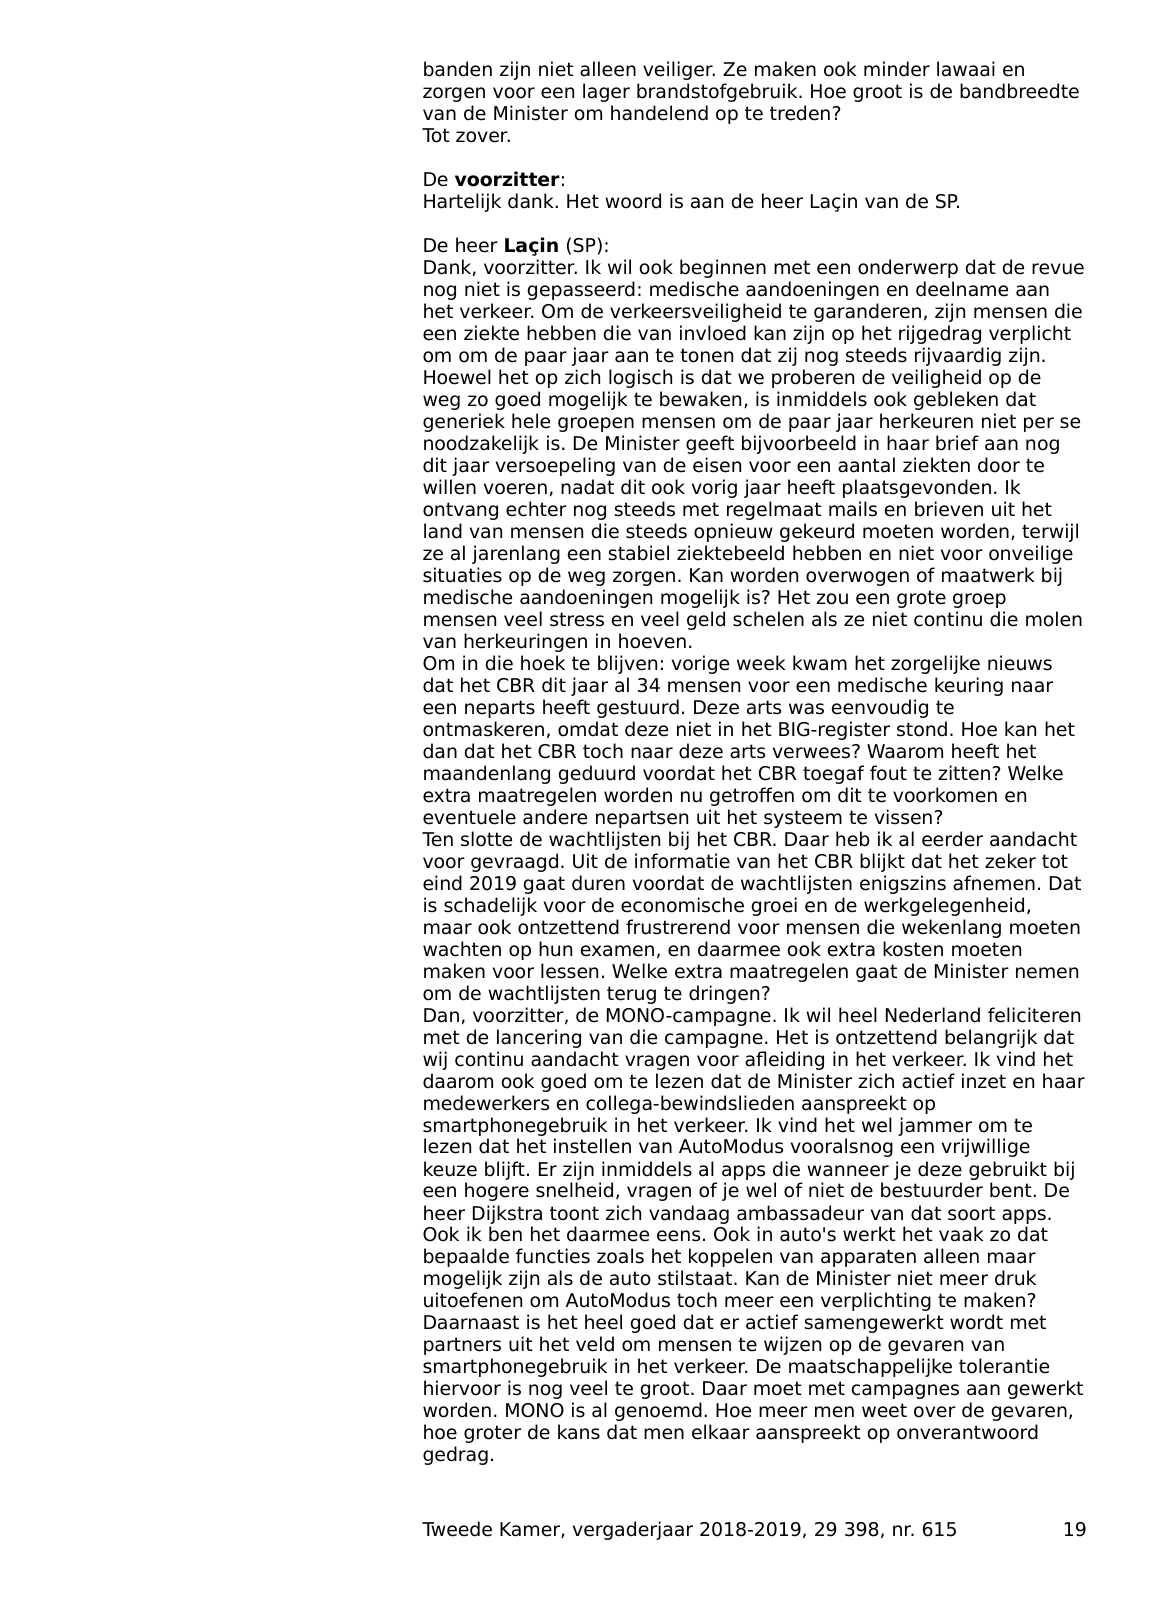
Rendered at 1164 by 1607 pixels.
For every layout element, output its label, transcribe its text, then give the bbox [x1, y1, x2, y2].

text De heer Laçin (SP): [422, 235, 1087, 257]
text Om in die hoek te blijven: vorige week kwam het zorgelijke nieuws dat het CBR dit jaar al 34 mensen voor een medische keuring naar een neparts heeft gestuurd. Deze arts was eenvoudig te ontmaskeren, omdat deze niet in het BIG-register stond. Hoe kan het dan dat het CBR toch naar deze arts verwees? Waarom heeft het maandenlang geduurd voordat het CBR toegaf fout te zitten? Welke extra maatregelen worden nu getroffen om dit te voorkomen en eventuele andere nepartsen uit het systeem te vissen? [422, 653, 1087, 829]
text Dank, voorzitter. Ik wil ook beginnen met een onderwerp dat de revue nog niet is gepasseerd: medische aandoeningen en deelname aan het verkeer. Om de verkeersveiligheid te garanderen, zijn mensen die een ziekte hebben die van invloed kan zijn op het rijgedrag verplicht om om de paar jaar aan te tonen dat zij nog steeds rijvaardig zijn. Hoewel het op zich logisch is dat we proberen de veiligheid op de weg zo goed mogelijk te bewaken, is inmiddels ook gebleken dat generiek hele groepen mensen om de paar jaar herkeuren niet per se noodzakelijk is. De Minister geeft bijvoorbeeld in haar brief aan nog dit jaar versoepeling van de eisen voor een aantal ziekten door te willen voeren, nadat dit ook vorig jaar heeft plaatsgevonden. Ik ontvang echter nog steeds met regelmaat mails en brieven uit het land van mensen die steeds opnieuw gekeurd moeten worden, terwijl ze al jarenlang een stabiel ziektebeeld hebben en niet voor onveilige situaties op de weg zorgen. Kan worden overwogen of maatwerk bij medische aandoeningen mogelijk is? Het zou een grote groep mensen veel stress en veel geld schelen als ze niet continu die molen van herkeuringen in hoeven. [422, 257, 1087, 653]
text banden zijn niet alleen veiliger. Ze maken ook minder lawaai en zorgen voor een lager brandstofgebruik. Hoe groot is de bandbreedte van de Minister om handelend op te treden? [422, 59, 1087, 125]
text De voorzitter: [422, 169, 1087, 191]
text Hartelijk dank. Het woord is aan de heer Laçin van de SP. [422, 191, 1087, 213]
text Daarnaast is het heel goed dat er actief samengewerkt wordt met partners uit het veld om mensen te wijzen op de gevaren van smartphonegebruik in het verkeer. De maatschappelijke tolerantie hiervoor is nog veel te groot. Daar moet met campagnes aan gewerkt worden. MONO is al genoemd. Hoe meer men weet over de gevaren, hoe groter de kans dat men elkaar aanspreekt op onverantwoord gedrag. [422, 1312, 1087, 1466]
text Dan, voorzitter, de MONO-campagne. Ik wil heel Nederland feliciteren met de lancering van die campagne. Het is ontzettend belangrijk dat wij continu aandacht vragen voor afleiding in het verkeer. Ik vind het daarom ook goed om te lezen dat de Minister zich actief inzet en haar medewerkers en collega-bewindslieden aanspreekt op smartphonegebruik in het verkeer. Ik vind het wel jammer om te lezen dat het instellen van AutoModus vooralsnog een vrijwillige keuze blijft. Er zijn inmiddels al apps die wanneer je deze gebruikt bij een hogere snelheid, vragen of je wel of niet de bestuurder bent. De heer Dijkstra toont zich vandaag ambassadeur van dat soort apps. Ook ik ben het daarmee eens. Ook in auto's werkt het vaak zo dat bepaalde functies zoals het koppelen van apparaten alleen maar mogelijk zijn als de auto stilstaat. Kan de Minister niet meer druk uitoefenen om AutoModus toch meer een verplichting te maken? [422, 1004, 1087, 1312]
text Ten slotte de wachtlijsten bij het CBR. Daar heb ik al eerder aandacht voor gevraagd. Uit de informatie van het CBR blijkt dat het zeker tot eind 2019 gaat duren voordat de wachtlijsten enigszins afnemen. Dat is schadelijk voor de economische groei en de werkgelegenheid, maar ook ontzettend frustrerend voor mensen die wekenlang moeten wachten op hun examen, en daarmee ook extra kosten moeten maken voor lessen. Welke extra maatregelen gaat de Minister nemen om de wachtlijsten terug te dringen? [422, 829, 1087, 1004]
text Tot zover. [422, 125, 1087, 147]
